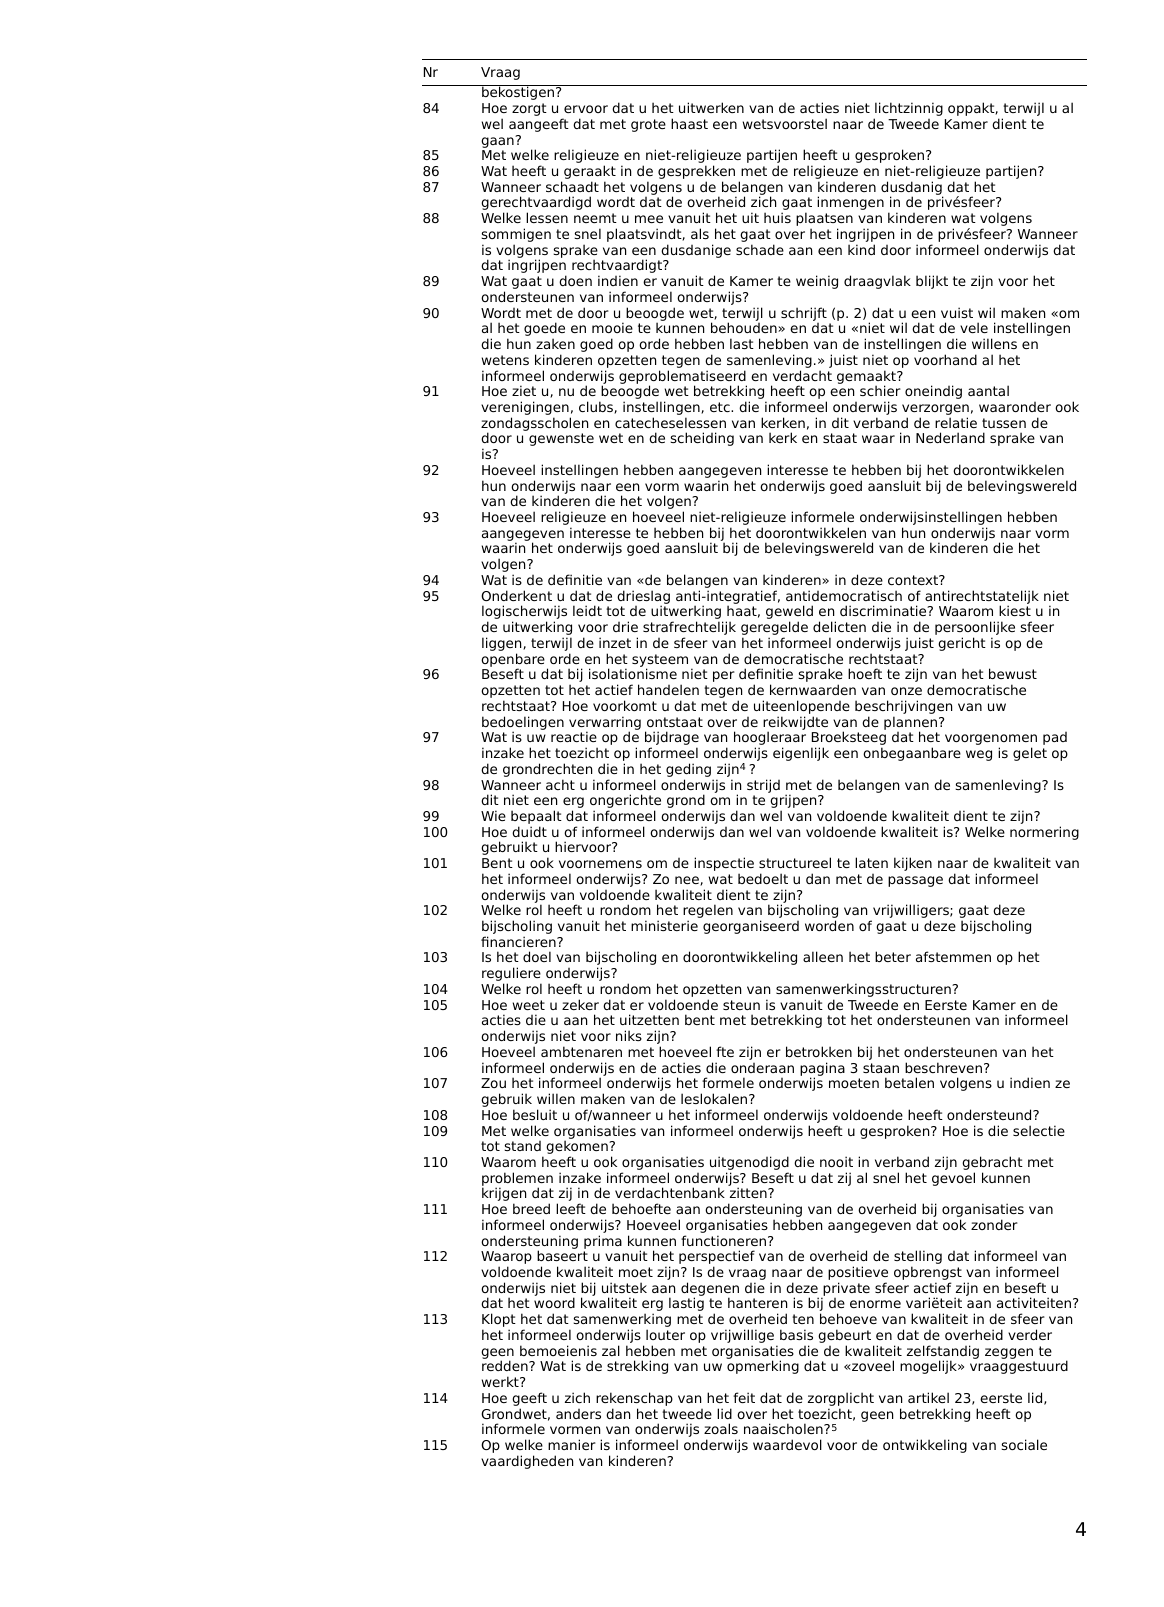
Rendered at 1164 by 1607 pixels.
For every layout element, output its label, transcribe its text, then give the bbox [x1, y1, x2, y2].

table_cell 90 [422, 305, 475, 384]
table_cell 105 [422, 998, 475, 1045]
table_cell Met welke organisaties van informeel onderwijs heeft u gesproken? Hoe is die selectie tot stand gekomen? [475, 1123, 1087, 1155]
table_cell 93 [422, 510, 475, 573]
table_cell Hoe geeft u zich rekenschap van het feit dat de zorgplicht van artikel 23, eerste lid, Grondwet, anders dan het tweede lid over het toezicht, geen betrekking heeft op informele vormen van onderwijs zoals naaischolen?5 [475, 1391, 1087, 1438]
table_cell 108 [422, 1108, 475, 1123]
table_cell Zou het informeel onderwijs het formele onderwijs moeten betalen volgens u indien ze gebruik willen maken van de leslokalen? [475, 1076, 1087, 1108]
table_cell 101 [422, 856, 475, 903]
table_cell 95 [422, 589, 475, 667]
table_cell 107 [422, 1076, 475, 1108]
table_cell Wat heeft u geraakt in de gesprekken met de religieuze en niet-religieuze partijen? [475, 164, 1087, 179]
table_cell [422, 86, 475, 101]
table_cell 89 [422, 274, 475, 305]
table_cell Hoeveel instellingen hebben aangegeven interesse te hebben bij het doorontwikkelen hun onderwijs naar een vorm waarin het onderwijs goed aansluit bij de belevingswereld van de kinderen die het volgen? [475, 463, 1087, 510]
table_cell 85 [422, 148, 475, 164]
table_cell Hoe duidt u of informeel onderwijs dan wel van voldoende kwaliteit is? Welke normering gebruikt u hiervoor? [475, 825, 1087, 856]
table_cell Wat gaat u doen indien er vanuit de Kamer te weinig draagvlak blijkt te zijn voor het ondersteunen van informeel onderwijs? [475, 274, 1087, 305]
table_cell 91 [422, 384, 475, 463]
table_cell 96 [422, 667, 475, 730]
table_cell Hoe breed leeft de behoefte aan ondersteuning van de overheid bij organisaties van informeel onderwijs? Hoeveel organisaties hebben aangegeven dat ook zonder ondersteuning prima kunnen functioneren? [475, 1202, 1087, 1249]
table_cell 97 [422, 730, 475, 777]
table_cell 87 [422, 180, 475, 211]
table_cell Klopt het dat samenwerking met de overheid ten behoeve van kwaliteit in de sfeer van het informeel onderwijs louter op vrijwillige basis gebeurt en dat de overheid verder geen bemoeienis zal hebben met organisaties die de kwaliteit zelfstandig zeggen te redden? Wat is de strekking van uw opmerking dat u «zoveel mogelijk» vraaggestuurd werkt? [475, 1312, 1087, 1391]
table_cell 114 [422, 1391, 475, 1438]
table_cell Onderkent u dat de drieslag anti-integratief, antidemocratisch of antirechtstatelijk niet logischerwijs leidt tot de uitwerking haat, geweld en discriminatie? Waarom kiest u in de uitwerking voor drie strafrechtelijk geregelde delicten die in de persoonlijke sfeer liggen, terwijl de inzet in de sfeer van het informeel onderwijs juist gericht is op de openbare orde en het systeem van de democratische rechtstaat? [475, 589, 1087, 667]
table_cell Bent u ook voornemens om de inspectie structureel te laten kijken naar de kwaliteit van het informeel onderwijs? Zo nee, wat bedoelt u dan met de passage dat informeel onderwijs van voldoende kwaliteit dient te zijn? [475, 856, 1087, 903]
table_cell 92 [422, 463, 475, 510]
table_cell Is het doel van bijscholing en doorontwikkeling alleen het beter afstemmen op het reguliere onderwijs? [475, 950, 1087, 982]
table_cell Wanneer acht u informeel onderwijs in strijd met de belangen van de samenleving? Is dit niet een erg ongerichte grond om in te grijpen? [475, 777, 1087, 809]
table_cell Welke rol heeft u rondom het regelen van bijscholing van vrijwilligers; gaat deze bijscholing vanuit het ministerie georganiseerd worden of gaat u deze bijscholing financieren? [475, 903, 1087, 950]
table_cell 115 [422, 1438, 475, 1469]
table_cell Welke lessen neemt u mee vanuit het uit huis plaatsen van kinderen wat volgens sommigen te snel plaatsvindt, als het gaat over het ingrijpen in de privésfeer? Wanneer is volgens sprake van een dusdanige schade aan een kind door informeel onderwijs dat dat ingrijpen rechtvaardigt? [475, 211, 1087, 274]
table_cell Waarom heeft u ook organisaties uitgenodigd die nooit in verband zijn gebracht met problemen inzake informeel onderwijs? Beseft u dat zij al snel het gevoel kunnen krijgen dat zij in de verdachtenbank zitten? [475, 1155, 1087, 1202]
table_cell 98 [422, 777, 475, 809]
table_cell 86 [422, 164, 475, 179]
table_header Vraag [475, 60, 1087, 85]
table_cell Wie bepaalt dat informeel onderwijs dan wel van voldoende kwaliteit dient te zijn? [475, 809, 1087, 824]
table_cell Hoe zorgt u ervoor dat u het uitwerken van de acties niet lichtzinnig oppakt, terwijl u al wel aangeeft dat met grote haast een wetsvoorstel naar de Tweede Kamer dient te gaan? [475, 101, 1087, 148]
table_cell 88 [422, 211, 475, 274]
table_cell 94 [422, 573, 475, 588]
table_cell Waarop baseert u vanuit het perspectief van de overheid de stelling dat informeel van voldoende kwaliteit moet zijn? Is de vraag naar de positieve opbrengst van informeel onderwijs niet bij uitstek aan degenen die in deze private sfeer actief zijn en beseft u dat het woord kwaliteit erg lastig te hanteren is bij de enorme variëteit aan activiteiten? [475, 1249, 1087, 1312]
table_header Nr [422, 60, 475, 85]
table_cell Welke rol heeft u rondom het opzetten van samenwerkingsstructuren? [475, 982, 1087, 997]
table_cell Beseft u dat bij isolationisme niet per definitie sprake hoeft te zijn van het bewust opzetten tot het actief handelen tegen de kernwaarden van onze democratische rechtstaat? Hoe voorkomt u dat met de uiteenlopende beschrijvingen van uw bedoelingen verwarring ontstaat over de reikwijdte van de plannen? [475, 667, 1087, 730]
table_cell 111 [422, 1202, 475, 1249]
table_cell Hoe weet u zeker dat er voldoende steun is vanuit de Tweede en Eerste Kamer en de acties die u aan het uitzetten bent met betrekking tot het ondersteunen van informeel onderwijs niet voor niks zijn? [475, 998, 1087, 1045]
table_cell Wat is de definitie van «de belangen van kinderen» in deze context? [475, 573, 1087, 588]
table_cell Hoe besluit u of/wanneer u het informeel onderwijs voldoende heeft ondersteund? [475, 1108, 1087, 1123]
table_cell Wanneer schaadt het volgens u de belangen van kinderen dusdanig dat het gerechtvaardigd wordt dat de overheid zich gaat inmengen in de privésfeer? [475, 180, 1087, 211]
table_cell 109 [422, 1123, 475, 1155]
table_cell 84 [422, 101, 475, 148]
table_cell Wordt met de door u beoogde wet, terwijl u schrijft (p. 2) dat u een vuist wil maken «om al het goede en mooie te kunnen behouden» en dat u «niet wil dat de vele instellingen die hun zaken goed op orde hebben last hebben van de instellingen die willens en wetens kinderen opzetten tegen de samenleving.» juist niet op voorhand al het informeel onderwijs geproblematiseerd en verdacht gemaakt? [475, 305, 1087, 384]
table_cell 99 [422, 809, 475, 824]
table_cell Hoeveel religieuze en hoeveel niet-religieuze informele onderwijsinstellingen hebben aangegeven interesse te hebben bij het doorontwikkelen van hun onderwijs naar vorm waarin het onderwijs goed aansluit bij de belevingswereld van de kinderen die het volgen? [475, 510, 1087, 573]
table_cell 102 [422, 903, 475, 950]
table_cell Hoe ziet u, nu de beoogde wet betrekking heeft op een schier oneindig aantal verenigingen, clubs, instellingen, etc. die informeel onderwijs verzorgen, waaronder ook zondagsscholen en catecheselessen van kerken, in dit verband de relatie tussen de door u gewenste wet en de scheiding van kerk en staat waar in Nederland sprake van is? [475, 384, 1087, 463]
table_cell Hoeveel ambtenaren met hoeveel fte zijn er betrokken bij het ondersteunen van het informeel onderwijs en de acties die onderaan pagina 3 staan beschreven? [475, 1045, 1087, 1076]
table_cell Op welke manier is informeel onderwijs waardevol voor de ontwikkeling van sociale vaardigheden van kinderen? [475, 1438, 1087, 1469]
table_cell Met welke religieuze en niet-religieuze partijen heeft u gesproken? [475, 148, 1087, 164]
table_cell bekostigen? [475, 86, 1087, 101]
table_cell 113 [422, 1312, 475, 1391]
table_cell 106 [422, 1045, 475, 1076]
table_cell Wat is uw reactie op de bijdrage van hoogleraar Broeksteeg dat het voorgenomen pad inzake het toezicht op informeel onderwijs eigenlijk een onbegaanbare weg is gelet op de grondrechten die in het geding zijn4? [475, 730, 1087, 777]
table_cell 104 [422, 982, 475, 997]
table_cell 100 [422, 825, 475, 856]
table_cell 112 [422, 1249, 475, 1312]
table_cell 103 [422, 950, 475, 982]
table_cell 110 [422, 1155, 475, 1202]
